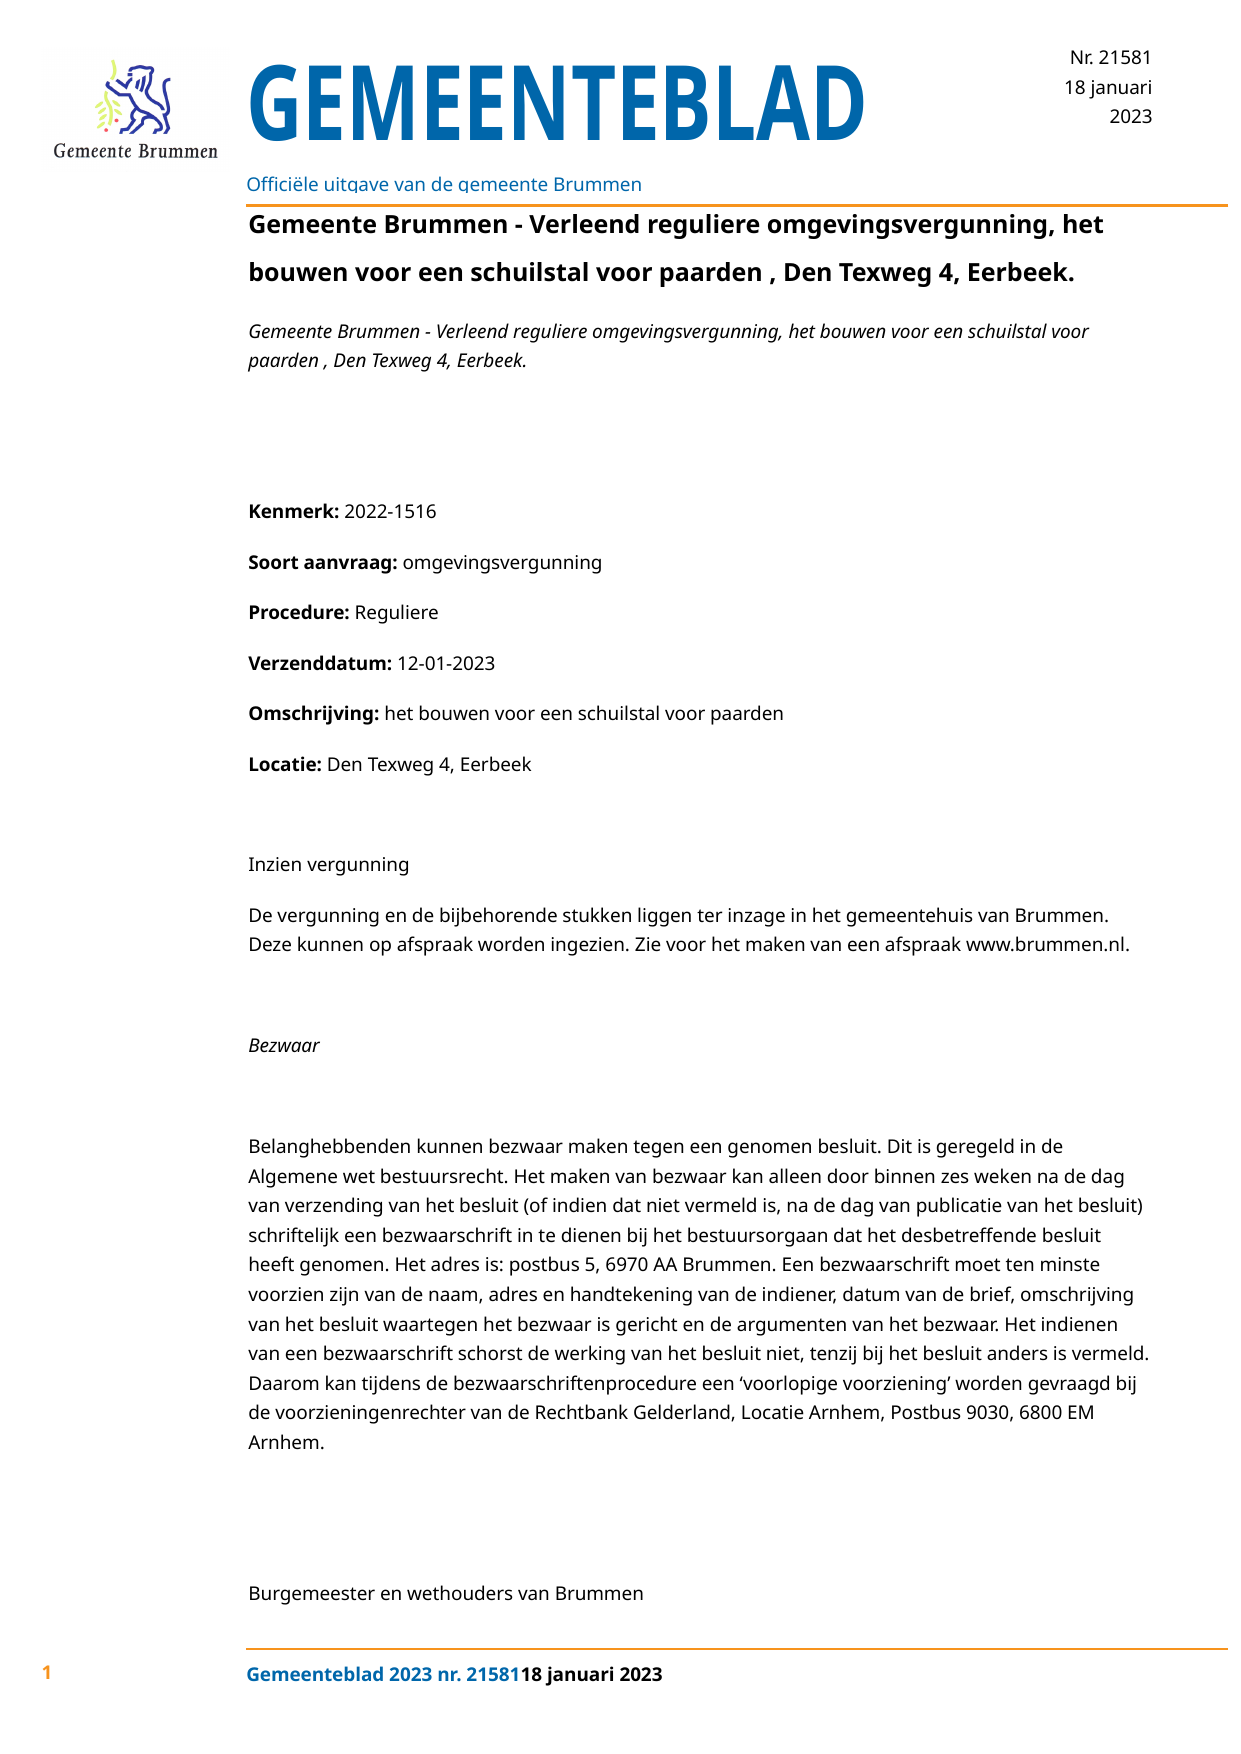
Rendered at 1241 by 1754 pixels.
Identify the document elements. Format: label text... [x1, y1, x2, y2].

text Soort aanvraag: omgevingsvergunning [248, 549, 1152, 575]
text Inzien vergunning [248, 852, 1152, 877]
text Kenmerk: 2022-1516 [248, 499, 1152, 524]
text Omschrijving: het bouwen voor een schuilstal voor paarden [248, 700, 1152, 726]
text Procedure: Reguliere [248, 599, 1152, 625]
text Burgemeester en wethouders van Brummen [248, 1580, 1152, 1606]
text Bezwaar [248, 1032, 1152, 1058]
text Locatie: Den Texweg 4, Eerbeek [248, 751, 1152, 777]
text Gemeente Brummen - Verleend reguliere omgevingsvergunning, het bouwen voor een schuilstal voor paarden , Den Texweg 4, Eerbeek. [248, 207, 1152, 288]
text Verzenddatum: 12-01-2023 [248, 650, 1152, 676]
text Belanghebbenden kunnen bezwaar maken tegen een genomen besluit. Dit is geregeld in de Algemene wet bestuursrecht. Het maken van bezwaar kan alleen door binnen zes weken na de dag van verzending van het besluit (of indien dat niet vermeld is, na de dag van publicatie van het besluit) schriftelijk een bezwaarschrift in te dienen bij het bestuursorgaan dat het desbetreffende besluit heeft genomen. Het adres is: postbus 5, 6970 AA Brummen. Een bezwaarschrift moet ten minste voorzien zijn van de naam, adres en handtekening van de indiener, datum van de brief, omschrijving van het besluit waartegen het bezwaar is gericht en de argumenten van het bezwaar. Het indienen van een bezwaarschrift schorst de werking van het besluit niet, tenzij bij het besluit anders is vermeld. Daarom kan tijdens de bezwaarschriftenprocedure een ‘voorlopige voorziening’ worden gevraagd bij de voorzieningenrechter van de Rechtbank Gelderland, Locatie Arnhem, Postbus 9030, 6800 EM Arnhem. [248, 1133, 1152, 1455]
text De vergunning en de bijbehorende stukken liggen ter inzage in het gemeentehuis van Brummen. Deze kunnen op afspraak worden ingezien. Zie voor het maken van een afspraak www.brummen.nl. [248, 902, 1152, 957]
picture [41, 47, 231, 172]
text Gemeente Brummen - Verleend reguliere omgevingsvergunning, het bouwen voor een schuilstal voor paarden , Den Texweg 4, Eerbeek. [248, 318, 1152, 373]
